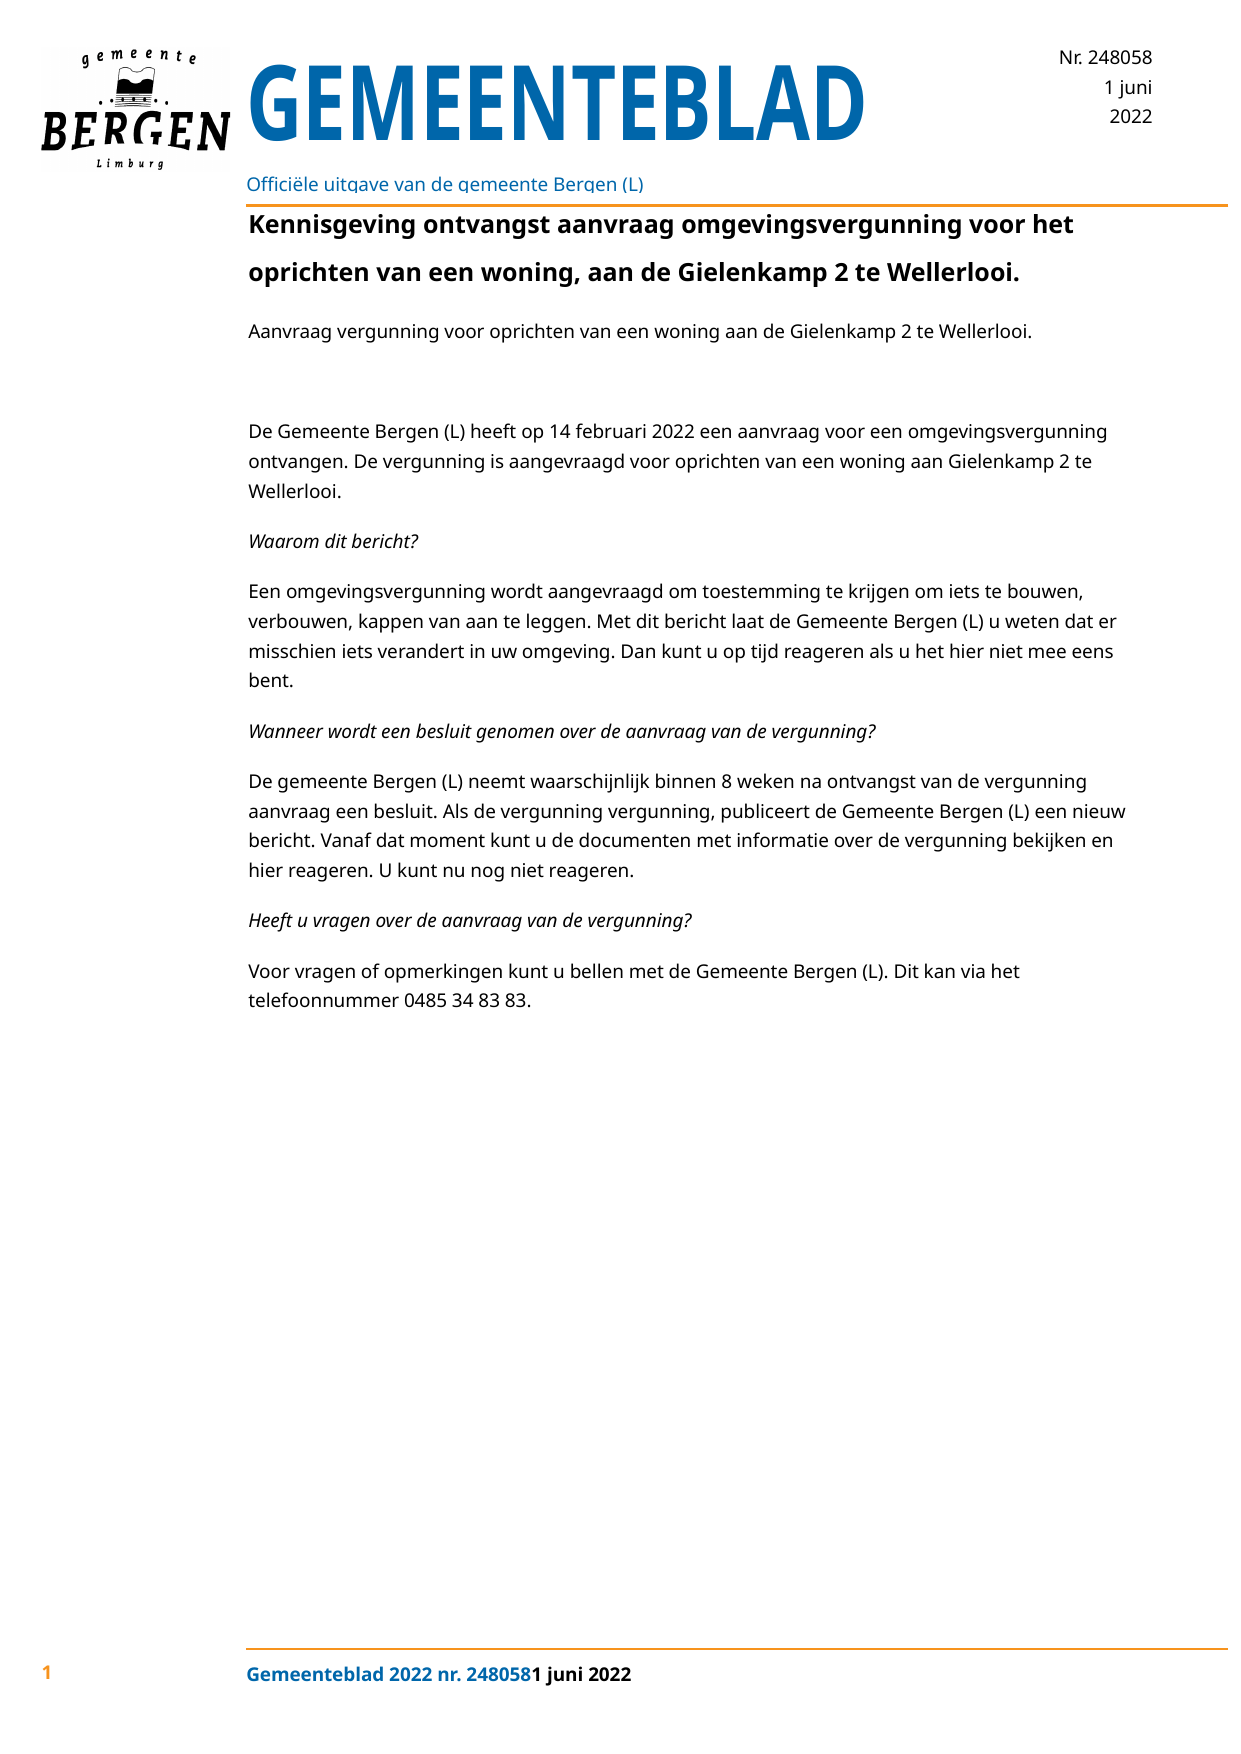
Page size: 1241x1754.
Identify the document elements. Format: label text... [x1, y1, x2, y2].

text Wanneer wordt een besluit genomen over de aanvraag van de vergunning? [248, 718, 1152, 744]
text De gemeente Bergen (L) neemt waarschijnlijk binnen 8 weken na ontvangst van de vergunning aanvraag een besluit. Als de vergunning vergunning, publiceert de Gemeente Bergen (L) een nieuw bericht. Vanaf dat moment kunt u de documenten met informatie over de vergunning bekijken en hier reageren. U kunt nu nog niet reageren. [248, 768, 1152, 883]
text De Gemeente Bergen (L) heeft op 14 februari 2022 een aanvraag voor een omgevingsvergunning ontvangen. De vergunning is aangevraagd voor oprichten van een woning aan Gielenkamp 2 te Wellerlooi. [248, 419, 1152, 504]
text Heeft u vragen over de aanvraag van de vergunning? [248, 907, 1152, 933]
text Voor vragen of opmerkingen kunt u bellen met de Gemeente Bergen (L). Dit kan via het telefoonnummer 0485 34 83 83. [248, 958, 1152, 1013]
text Aanvraag vergunning voor oprichten van een woning aan de Gielenkamp 2 te Wellerlooi. [248, 318, 1152, 344]
text Een omgevingsvergunning wordt aangevraagd om toestemming te krijgen om iets te bouwen, verbouwen, kappen van aan te leggen. Met dit bericht laat de Gemeente Bergen (L) u weten dat er misschien iets verandert in uw omgeving. Dan kunt u op tijd reageren als u het hier niet mee eens bent. [248, 579, 1152, 693]
picture [41, 47, 231, 172]
text Waarom dit bericht? [248, 528, 1152, 554]
text Kennisgeving ontvangst aanvraag omgevingsvergunning voor het oprichten van een woning, aan de Gielenkamp 2 te Wellerlooi. [248, 207, 1152, 288]
